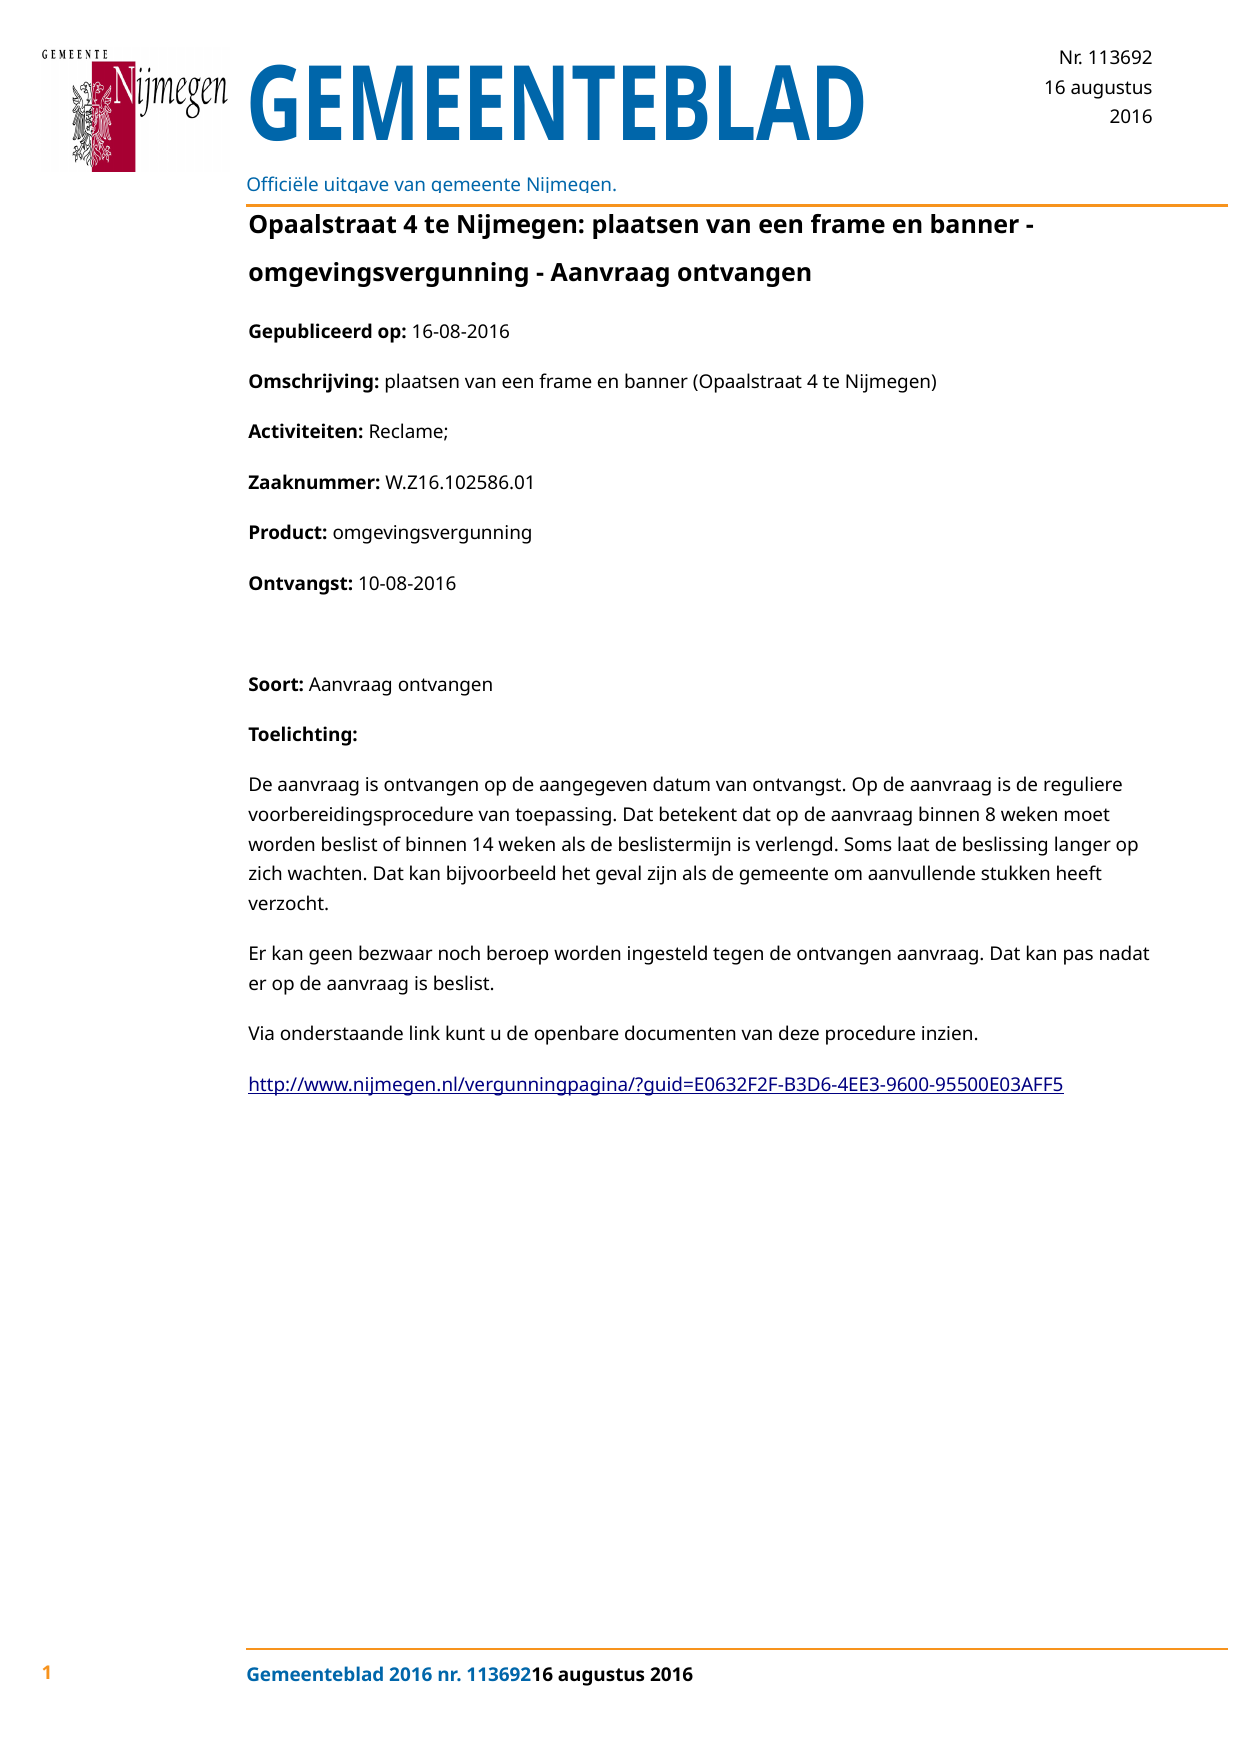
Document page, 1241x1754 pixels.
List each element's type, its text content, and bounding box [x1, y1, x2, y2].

text Zaaknummer: W.Z16.102586.01 [248, 469, 1152, 495]
text Opaalstraat 4 te Nijmegen: plaatsen van een frame en banner - omgevingsvergunning - Aanvraag ontvangen [248, 207, 1152, 288]
text Activiteiten: Reclame; [248, 419, 1152, 444]
text Product: omgevingsvergunning [248, 519, 1152, 545]
text De aanvraag is ontvangen op de aangegeven datum van ontvangst. Op de aanvraag is de reguliere voorbereidingsprocedure van toepassing. Dat betekent dat op de aanvraag binnen 8 weken moet worden beslist of binnen 14 weken als de beslistermijn is verlengd. Soms laat de beslissing langer op zich wachten. Dat kan bijvoorbeeld het geval zijn als de gemeente om aanvullende stukken heeft verzocht. [248, 772, 1152, 916]
text Via onderstaande link kunt u de openbare documenten van deze procedure inzien. [248, 1020, 1152, 1046]
text Omschrijving: plaatsen van een frame en banner (Opaalstraat 4 te Nijmegen) [248, 368, 1152, 394]
text Er kan geen bezwaar noch beroep worden ingesteld tegen de ontvangen aanvraag. Dat kan pas nadat er op de aanvraag is beslist. [248, 940, 1152, 996]
text Toelichting: [248, 721, 1152, 747]
text Soort: Aanvraag ontvangen [248, 671, 1152, 697]
text Gepubliceerd op: 16-08-2016 [248, 318, 1152, 344]
text Ontvangst: 10-08-2016 [248, 570, 1152, 596]
picture [41, 47, 231, 172]
text http://www.nijmegen.nl/vergunningpagina/?guid=E0632F2F-B3D6-4EE3-9600-95500E03AFF5 [248, 1071, 1152, 1097]
